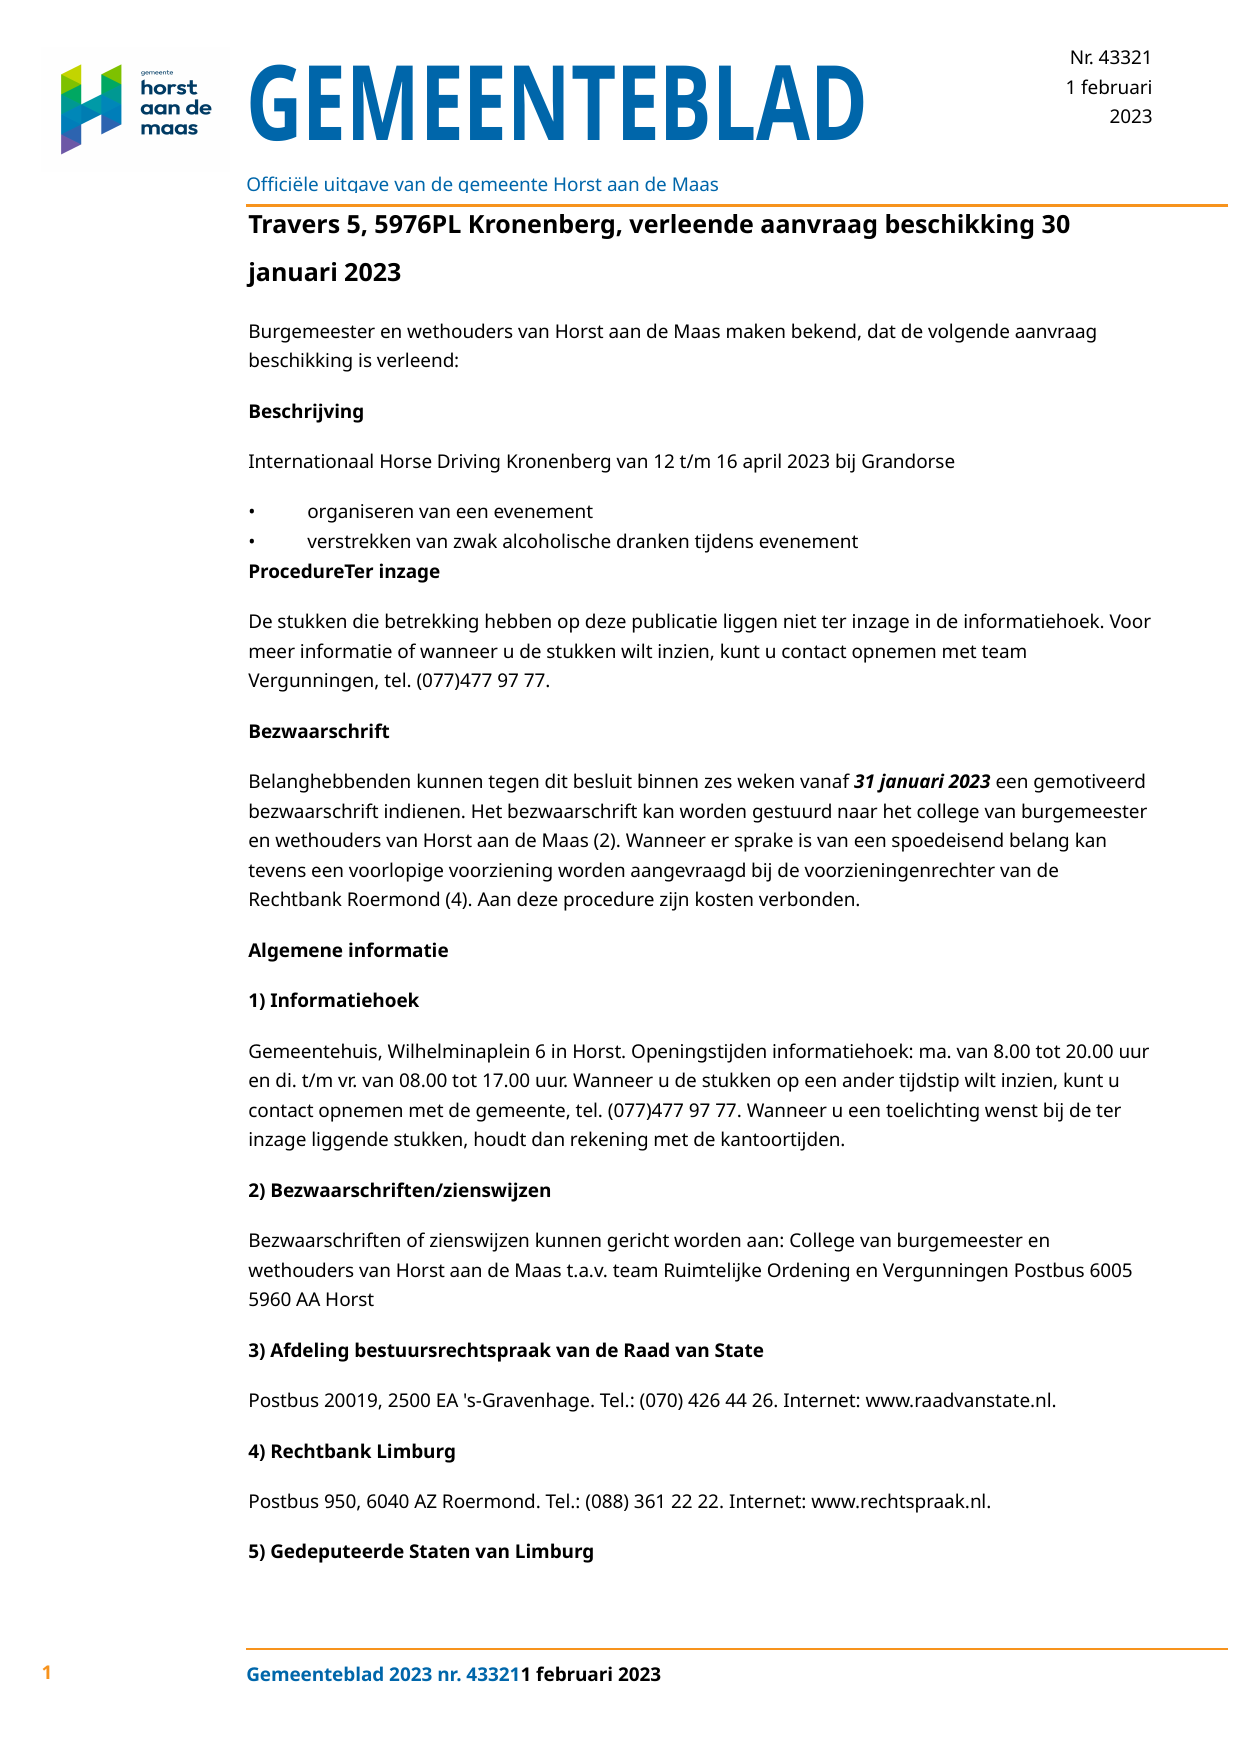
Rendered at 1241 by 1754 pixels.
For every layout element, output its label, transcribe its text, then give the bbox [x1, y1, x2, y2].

text 1) Informatiehoek [248, 987, 1152, 1013]
text 2) Bezwaarschriften/zienswijzen [248, 1177, 1152, 1203]
text 5) Gedeputeerde Staten van Limburg [248, 1539, 1152, 1564]
text Beschrijving [248, 398, 1152, 424]
text De stukken die betrekking hebben op deze publicatie liggen niet ter inzage in de informatiehoek. Voor meer informatie of wanneer u de stukken wilt inzien, kunt u contact opnemen met team Vergunningen, tel. (077)477 97 77. [248, 608, 1152, 693]
text Bezwaarschriften of zienswijzen kunnen gericht worden aan: College van burgemeester en wethouders van Horst aan de Maas t.a.v. team Ruimtelijke Ordening en Vergunningen Postbus 6005 5960 AA Horst [248, 1227, 1152, 1312]
text Postbus 950, 6040 AZ Roermond. Tel.: (088) 361 22 22. Internet: www.rechtspraak.nl. [248, 1488, 1152, 1514]
list organiseren van een evenement [248, 499, 1152, 524]
picture [41, 47, 231, 172]
text Travers 5, 5976PL Kronenberg, verleende aanvraag beschikking 30 januari 2023 [248, 207, 1152, 288]
text Internationaal Horse Driving Kronenberg van 12 t/m 16 april 2023 bij Grandorse [248, 448, 1152, 474]
list verstrekken van zwak alcoholische dranken tijdens evenement [248, 528, 1152, 554]
text Burgemeester en wethouders van Horst aan de Maas maken bekend, dat de volgende aanvraag beschikking is verleend: [248, 318, 1152, 373]
text 4) Rechtbank Limburg [248, 1438, 1152, 1464]
text Algemene informatie [248, 937, 1152, 963]
text Bezwaarschrift [248, 718, 1152, 744]
text Gemeentehuis, Wilhelminaplein 6 in Horst. Openingstijden informatiehoek: ma. van 8.00 tot 20.00 uur en di. t/m vr. van 08.00 tot 17.00 uur. Wanneer u de stukken op een ander tijdstip wilt inzien, kunt u contact opnemen met de gemeente, tel. (077)477 97 77. Wanneer u een toelichting wenst bij de ter inzage liggende stukken, houdt dan rekening met de kantoortijden. [248, 1038, 1152, 1152]
text 3) Afdeling bestuursrechtspraak van de Raad van State [248, 1337, 1152, 1363]
text ProcedureTer inzage [248, 558, 1152, 584]
text Belanghebbenden kunnen tegen dit besluit binnen zes weken vanaf 31 januari 2023 een gemotiveerd bezwaarschrift indienen. Het bezwaarschrift kan worden gestuurd naar het college van burgemeester en wethouders van Horst aan de Maas (2). Wanneer er sprake is van een spoedeisend belang kan tevens een voorlopige voorziening worden aangevraagd bij de voorzieningenrechter van de Rechtbank Roermond (4). Aan deze procedure zijn kosten verbonden. [248, 768, 1152, 912]
text Postbus 20019, 2500 EA 's-Gravenhage. Tel.: (070) 426 44 26. Internet: www.raadvanstate.nl. [248, 1387, 1152, 1413]
